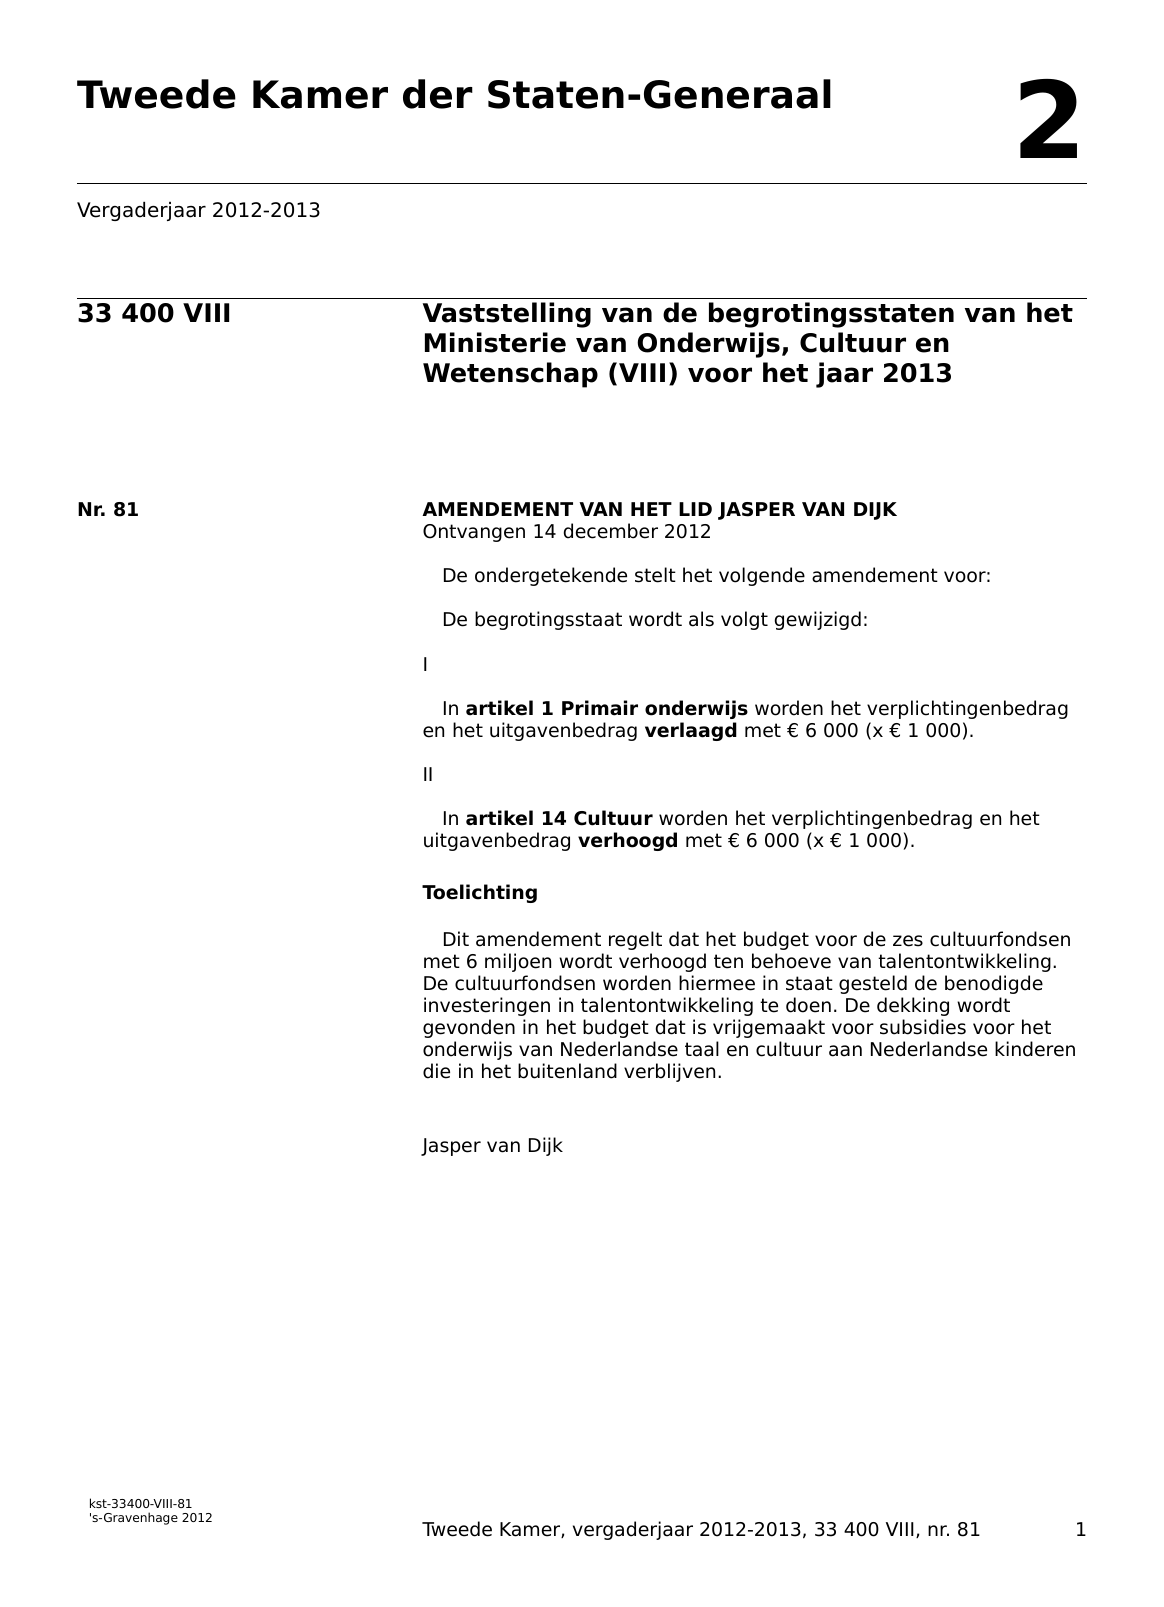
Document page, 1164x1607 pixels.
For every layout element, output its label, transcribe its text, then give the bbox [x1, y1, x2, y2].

subtitle Nr. 81 AMENDEMENT VAN HET LID JASPER VAN DIJK [77, 499, 1087, 521]
text I [422, 653, 1087, 676]
text Ontvangen 14 december 2012 [422, 521, 1087, 543]
subtitle Toelichting [422, 882, 1087, 904]
text 's-Gravenhage 2012 [88, 1511, 323, 1525]
text De begrotingsstaat wordt als volgt gewijzigd: [422, 609, 1087, 631]
text In artikel 14 Cultuur worden het verplichtingenbedrag en het uitgavenbedrag verhoogd met € 6 000 (x € 1 000). [422, 808, 1087, 852]
text De ondergetekende stelt het volgende amendement voor: [422, 565, 1087, 587]
table_header Tweede Kamer der Staten-Generaal [77, 59, 886, 183]
table_cell Vergaderjaar 2012-2013 [77, 184, 1087, 298]
text Dit amendement regelt dat het budget voor de zes cultuurfondsen met 6 miljoen wordt verhoogd ten behoeve van talentontwikkeling. De cultuurfondsen worden hiermee in staat gesteld de benodigde investeringen in talentontwikkeling te doen. De dekking wordt gevonden in het budget dat is vrijgemaakt voor subsidies voor het onderwijs van Nederlandse taal en cultuur aan Nederlandse kinderen die in het buitenland verblijven. [422, 929, 1087, 1083]
text kst-33400-VIII-81 [88, 1497, 323, 1511]
subtitle 33 400 VIII Vaststelling van de begrotingsstaten van het Ministerie van Onderwijs, Cultuur en Wetenschap (VIII) voor het jaar 2013 [77, 299, 1087, 388]
text Jasper van Dijk [422, 1113, 1087, 1157]
table_header 2 [886, 59, 1087, 183]
text II [422, 764, 1087, 786]
text In artikel 1 Primair onderwijs worden het verplichtingenbedrag en het uitgavenbedrag verlaagd met € 6 000 (x € 1 000). [422, 698, 1087, 742]
